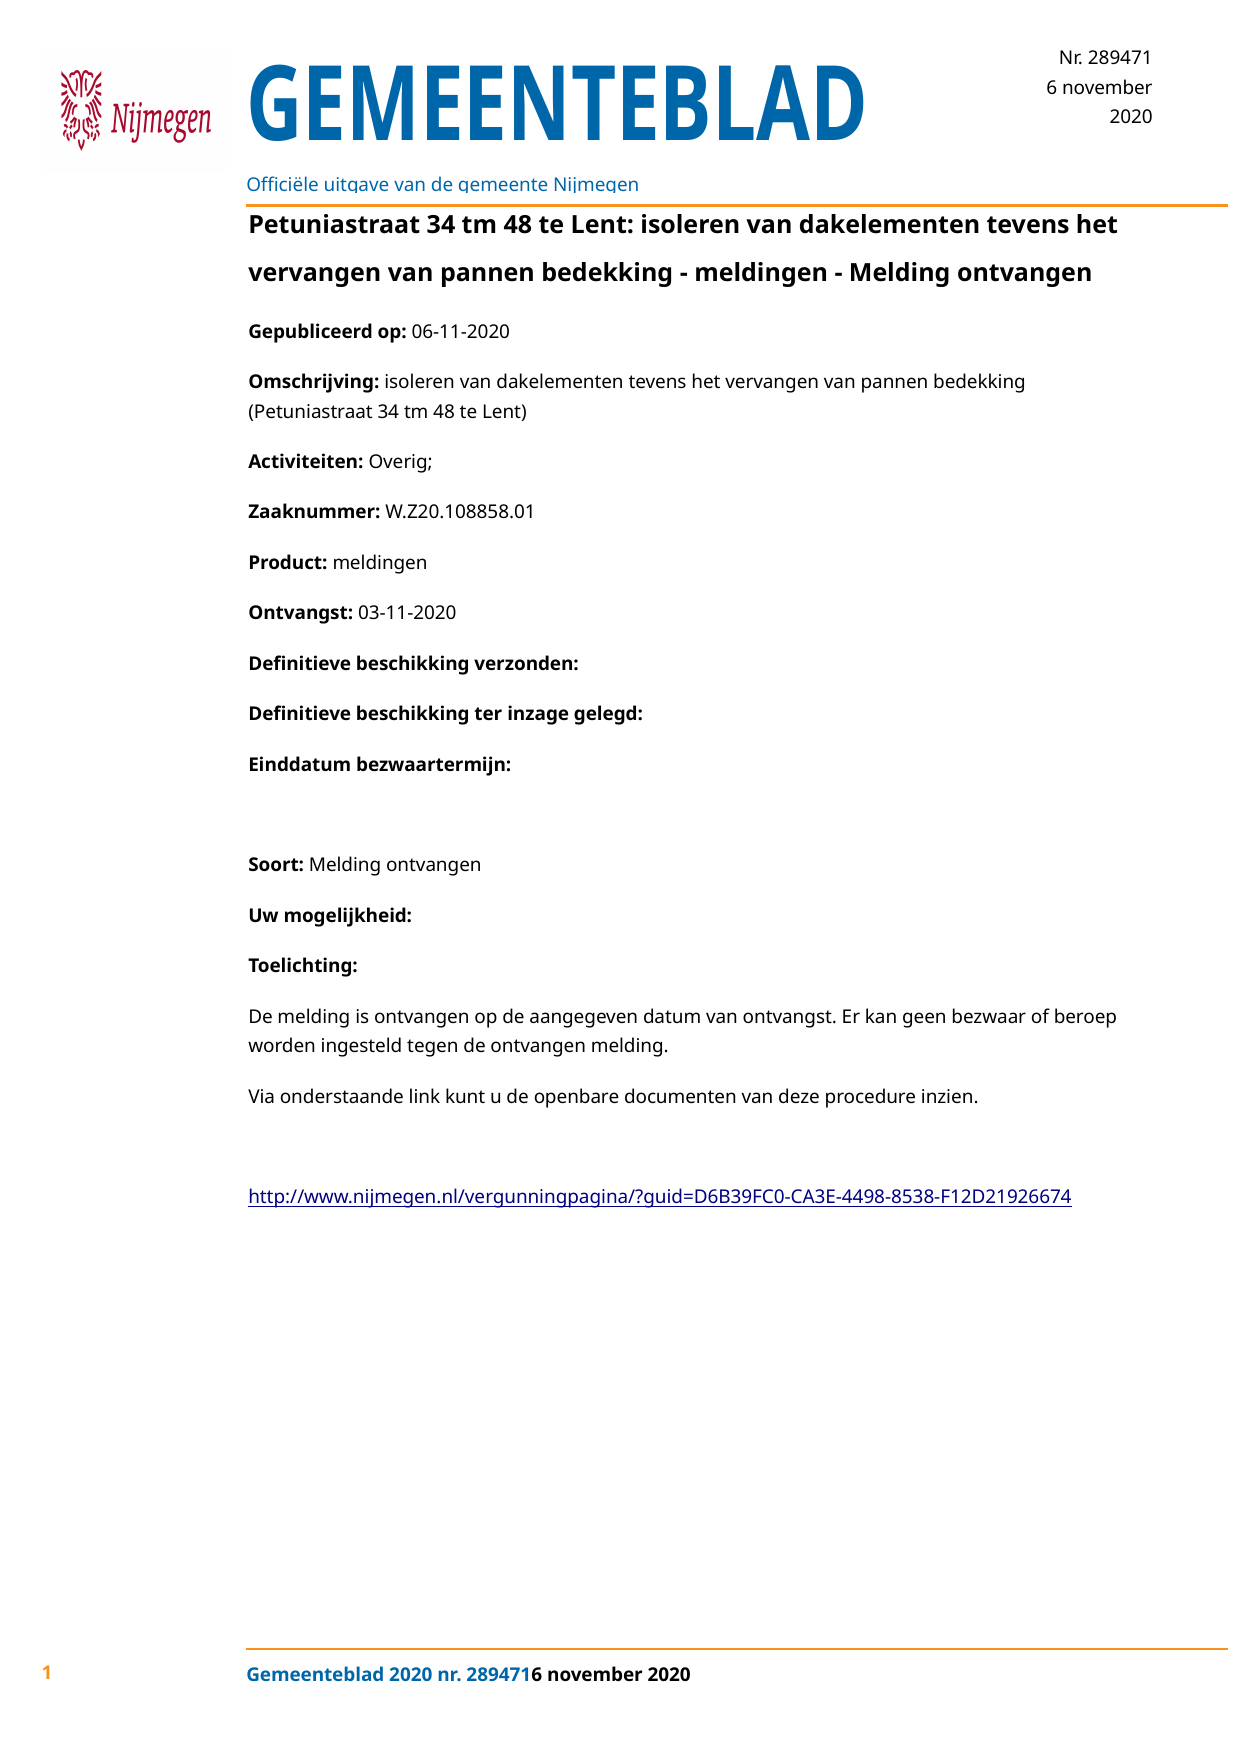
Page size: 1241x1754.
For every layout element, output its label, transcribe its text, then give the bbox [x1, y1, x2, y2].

text Definitieve beschikking ter inzage gelegd: [248, 700, 1152, 726]
text De melding is ontvangen op de aangegeven datum van ontvangst. Er kan geen bezwaar of beroep worden ingesteld tegen de ontvangen melding. [248, 1003, 1152, 1058]
text Uw mogelijkheid: [248, 902, 1152, 928]
text Definitieve beschikking verzonden: [248, 650, 1152, 676]
text Activiteiten: Overig; [248, 448, 1152, 474]
text Petuniastraat 34 tm 48 te Lent: isoleren van dakelementen tevens het vervangen van pannen bedekking - meldingen - Melding ontvangen [248, 207, 1152, 288]
text Zaaknummer: W.Z20.108858.01 [248, 499, 1152, 524]
text Ontvangst: 03-11-2020 [248, 599, 1152, 625]
text Omschrijving: isoleren van dakelementen tevens het vervangen van pannen bedekking (Petuniastraat 34 tm 48 te Lent) [248, 368, 1152, 424]
text Via onderstaande link kunt u de openbare documenten van deze procedure inzien. [248, 1083, 1152, 1109]
text Soort: Melding ontvangen [248, 852, 1152, 877]
text Einddatum bezwaartermijn: [248, 751, 1152, 777]
text Toelichting: [248, 952, 1152, 978]
text http://www.nijmegen.nl/vergunningpagina/?guid=D6B39FC0-CA3E-4498-8538-F12D21926674 [248, 1184, 1152, 1209]
text Gepubliceerd op: 06-11-2020 [248, 318, 1152, 344]
text Product: meldingen [248, 549, 1152, 575]
picture [41, 47, 231, 172]
